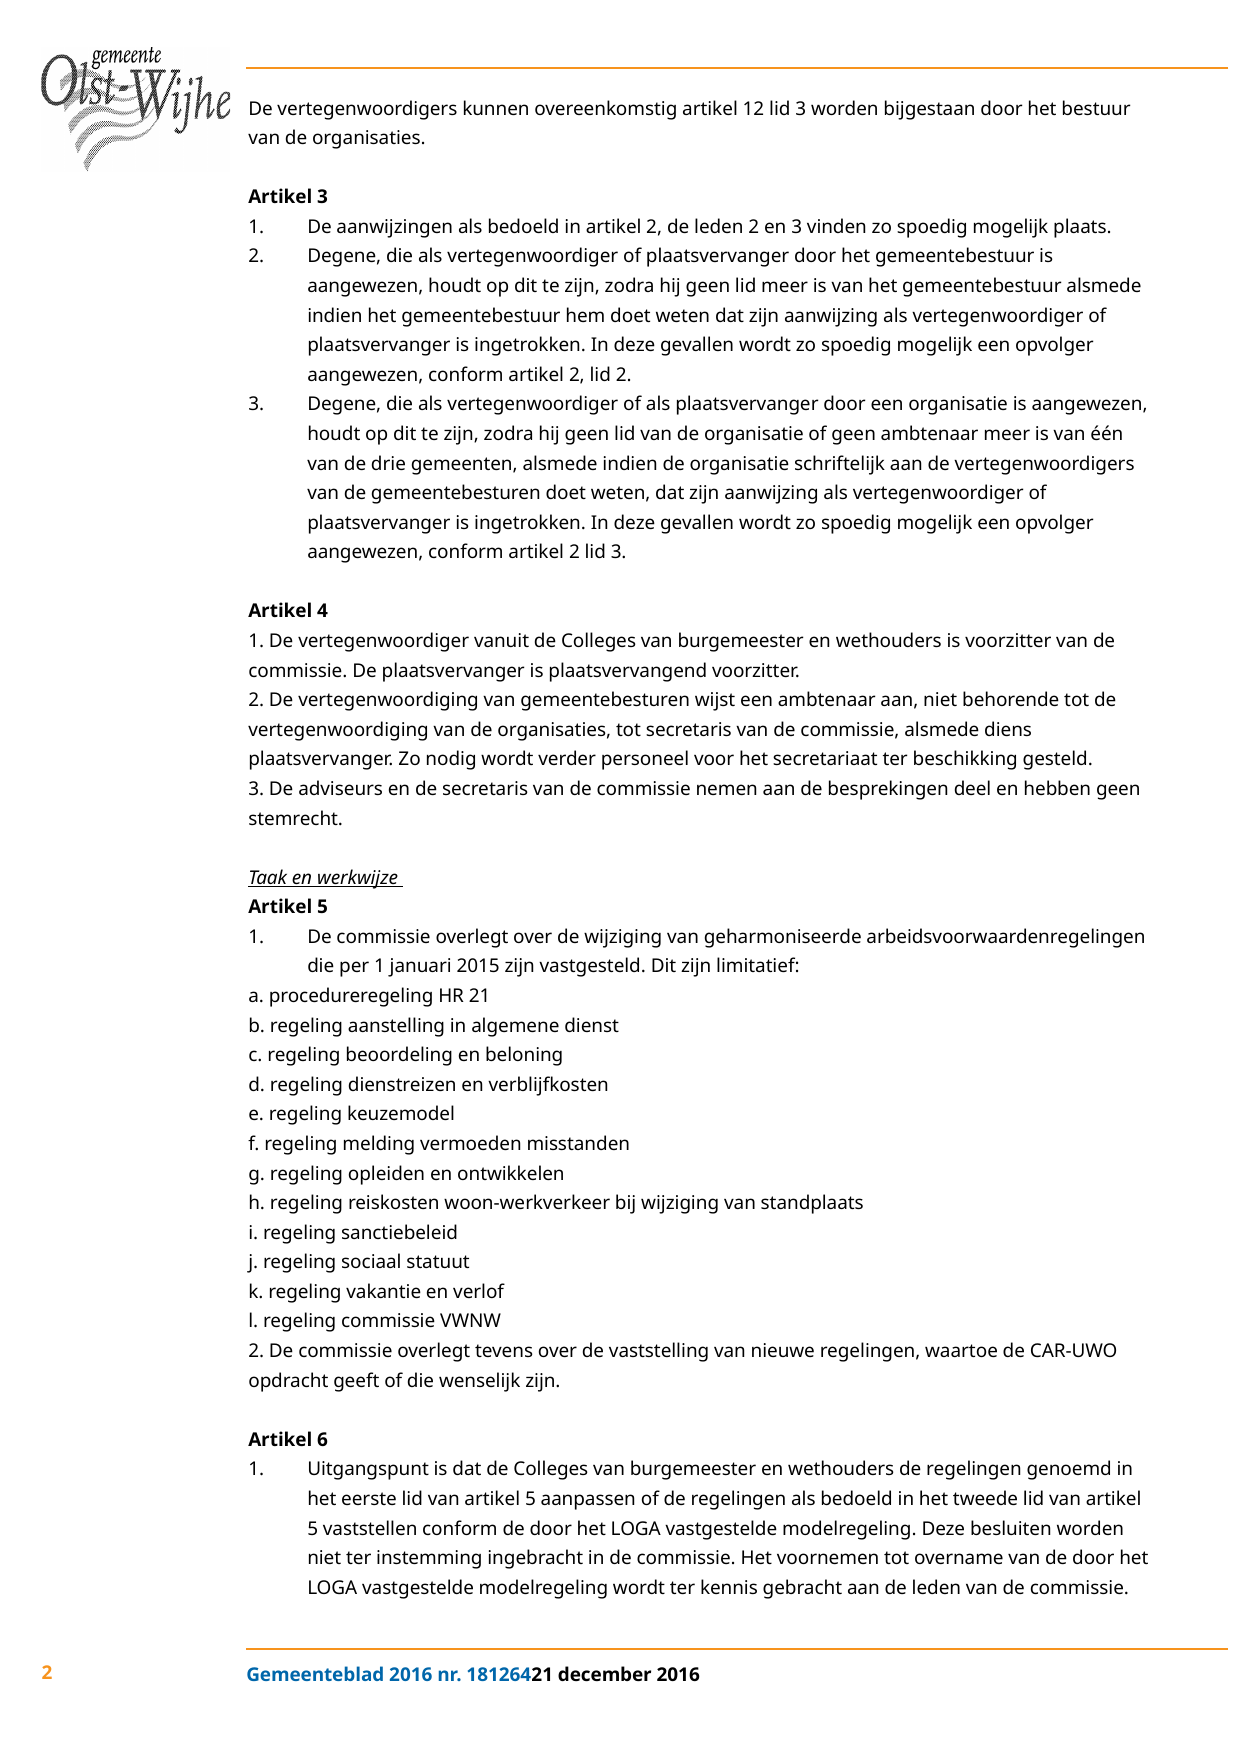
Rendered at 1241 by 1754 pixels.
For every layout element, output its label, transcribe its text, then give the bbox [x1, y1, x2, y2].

text Artikel 5 [248, 893, 1152, 919]
text Artikel 4 [248, 598, 1152, 623]
text a. procedureregeling HR 21 [248, 982, 1152, 1008]
text e. regeling keuzemodel [248, 1101, 1152, 1126]
text c. regeling beoordeling en beloning [248, 1041, 1152, 1067]
text l. regeling commissie VWNW [248, 1308, 1152, 1333]
text De vertegenwoordigers kunnen overeenkomstig artikel 12 lid 3 worden bijgestaan door het bestuur van de organisaties. [248, 95, 1152, 150]
list Uitgangspunt is dat de Colleges van burgemeester en wethouders de regelingen genoemd in het eerste lid van artikel 5 aanpassen of de regelingen als bedoeld in het tweede lid van artikel 5 vaststellen conform de door het LOGA vastgestelde modelregeling. Deze besluiten worden niet ter instemming ingebracht in de commissie. Het voornemen tot overname van de door het LOGA vastgestelde modelregeling wordt ter kennis gebracht aan de leden van de commissie. [248, 1456, 1152, 1600]
text 2. De vertegenwoordiging van gemeentebesturen wijst een ambtenaar aan, niet behorende tot de vertegenwoordiging van de organisaties, tot secretaris van de commissie, alsmede diens plaatsvervanger. Zo nodig wordt verder personeel voor het secretariaat ter beschikking gesteld. [248, 686, 1152, 771]
list De aanwijzingen als bedoeld in artikel 2, de leden 2 en 3 vinden zo spoedig mogelijk plaats. [248, 213, 1152, 239]
text d. regeling dienstreizen en verblijfkosten [248, 1071, 1152, 1097]
text b. regeling aanstelling in algemene dienst [248, 1012, 1152, 1038]
text j. regeling sociaal statuut [248, 1248, 1152, 1274]
text g. regeling opleiden en ontwikkelen [248, 1160, 1152, 1186]
list Degene, die als vertegenwoordiger of als plaatsvervanger door een organisatie is aangewezen, houdt op dit te zijn, zodra hij geen lid van de organisatie of geen ambtenaar meer is van één van de drie gemeenten, alsmede indien de organisatie schriftelijk aan de vertegenwoordigers van de gemeentebesturen doet weten, dat zijn aanwijzing als vertegenwoordiger of plaatsvervanger is ingetrokken. In deze gevallen wordt zo spoedig mogelijk een opvolger aangewezen, conform artikel 2 lid 3. [248, 391, 1152, 564]
text 3. De adviseurs en de secretaris van de commissie nemen aan de besprekingen deel en hebben geen stemrecht. [248, 775, 1152, 831]
text Artikel 6 [248, 1426, 1152, 1452]
picture [41, 47, 231, 172]
text Taak en werkwijze [248, 864, 1152, 890]
text h. regeling reiskosten woon-werkverkeer bij wijziging van standplaats [248, 1189, 1152, 1215]
text 1. De vertegenwoordiger vanuit de Colleges van burgemeester en wethouders is voorzitter van de commissie. De plaatsvervanger is plaatsvervangend voorzitter. [248, 627, 1152, 683]
text k. regeling vakantie en verlof [248, 1278, 1152, 1304]
list De commissie overlegt over de wijziging van geharmoniseerde arbeidsvoorwaardenregelingen die per 1 januari 2015 zijn vastgesteld. Dit zijn limitatief: [248, 923, 1152, 978]
text Artikel 3 [248, 183, 1152, 209]
text i. regeling sanctiebeleid [248, 1219, 1152, 1245]
text 2. De commissie overlegt tevens over de vaststelling van nieuwe regelingen, waartoe de CAR-UWO opdracht geeft of die wenselijk zijn. [248, 1337, 1152, 1393]
list Degene, die als vertegenwoordiger of plaatsvervanger door het gemeentebestuur is aangewezen, houdt op dit te zijn, zodra hij geen lid meer is van het gemeentebestuur alsmede indien het gemeentebestuur hem doet weten dat zijn aanwijzing als vertegenwoordiger of plaatsvervanger is ingetrokken. In deze gevallen wordt zo spoedig mogelijk een opvolger aangewezen, conform artikel 2, lid 2. [248, 243, 1152, 387]
text f. regeling melding vermoeden misstanden [248, 1130, 1152, 1156]
